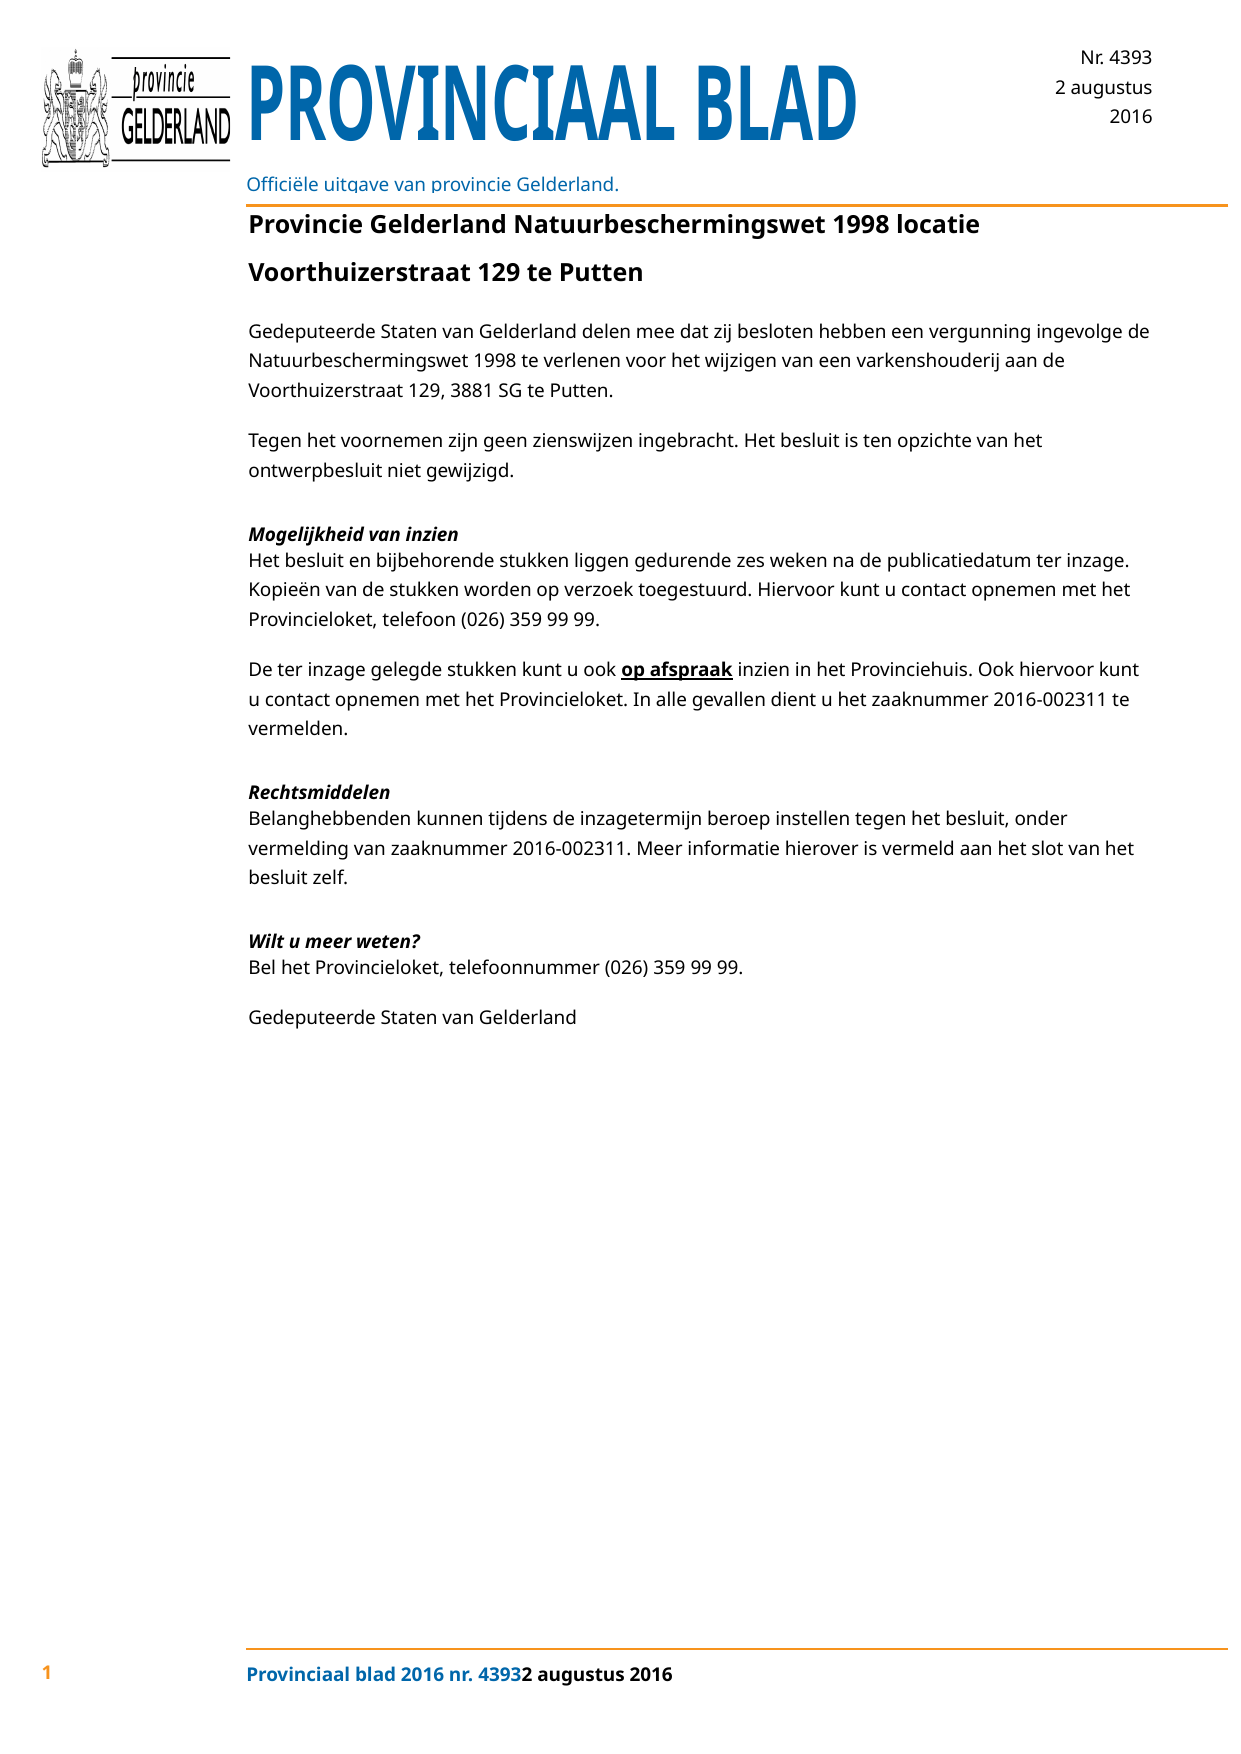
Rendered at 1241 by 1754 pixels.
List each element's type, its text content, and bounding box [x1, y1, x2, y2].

picture [41, 47, 231, 172]
text Tegen het voornemen zijn geen zienswijzen ingebracht. Het besluit is ten opzichte van het ontwerpbesluit niet gewijzigd. [248, 427, 1152, 483]
text Bel het Provincieloket, telefoonnummer (026) 359 99 99. [248, 954, 1152, 980]
text Gedeputeerde Staten van Gelderland [248, 1004, 1152, 1030]
text Provincie Gelderland Natuurbeschermingswet 1998 locatie Voorthuizerstraat 129 te Putten [248, 207, 1152, 288]
text Wilt u meer weten? [248, 928, 1152, 954]
text Belanghebbenden kunnen tijdens de inzagetermijn beroep instellen tegen het besluit, onder vermelding van zaaknummer 2016-002311. Meer informatie hierover is vermeld aan het slot van het besluit zelf. [248, 805, 1152, 890]
text De ter inzage gelegde stukken kunt u ook op afspraak inzien in het Provinciehuis. Ook hiervoor kunt u contact opnemen met het Provincieloket. In alle gevallen dient u het zaaknummer 2016-002311 te vermelden. [248, 656, 1152, 741]
text Gedeputeerde Staten van Gelderland delen mee dat zij besloten hebben een vergunning ingevolge de Natuurbeschermingswet 1998 te verlenen voor het wijzigen van een varkenshouderij aan de Voorthuizerstraat 129, 3881 SG te Putten. [248, 318, 1152, 403]
text Mogelijkheid van inzien [248, 521, 1152, 547]
text Rechtsmiddelen [248, 779, 1152, 805]
text Het besluit en bijbehorende stukken liggen gedurende zes weken na de publicatiedatum ter inzage. Kopieën van de stukken worden op verzoek toegestuurd. Hiervoor kunt u contact opnemen met het Provincieloket, telefoon (026) 359 99 99. [248, 547, 1152, 632]
